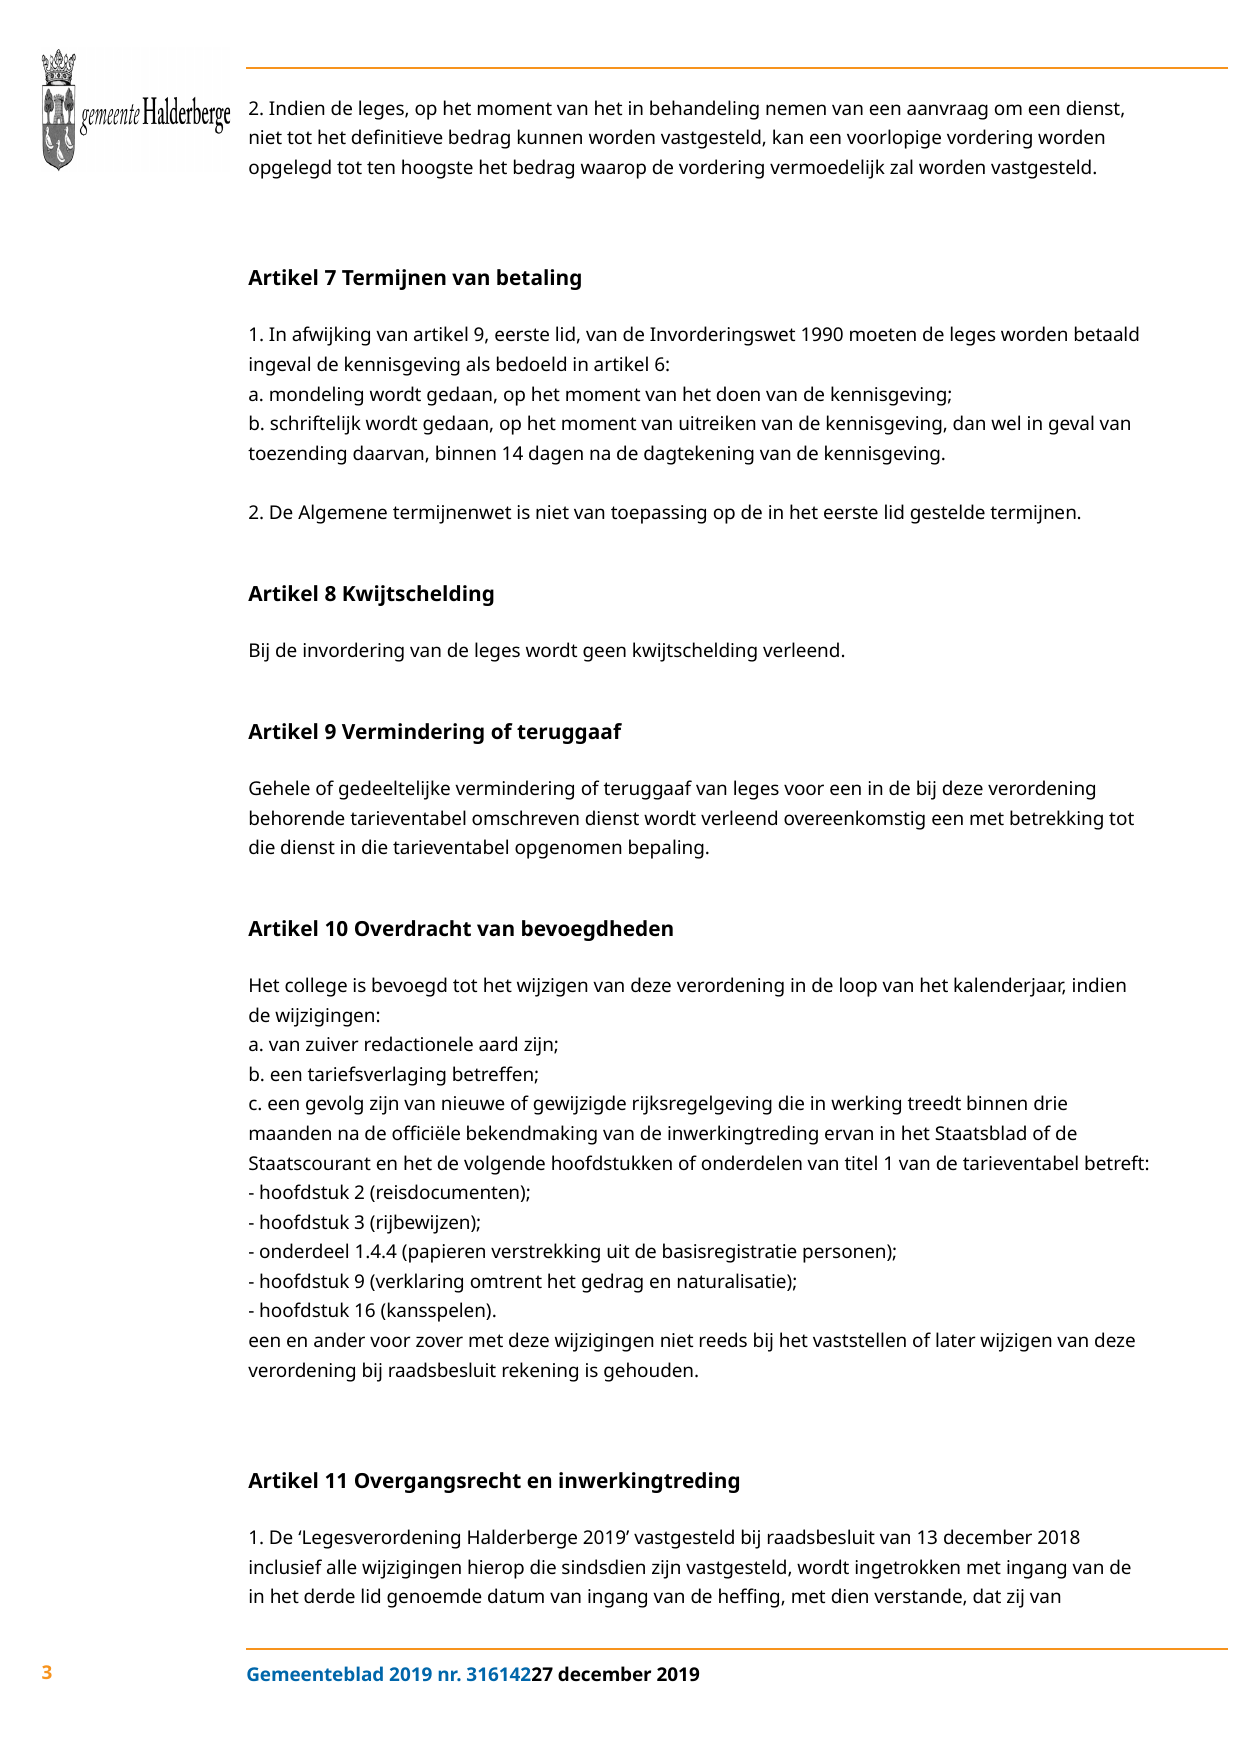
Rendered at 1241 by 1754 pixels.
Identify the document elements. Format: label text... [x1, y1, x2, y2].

text 1. In afwijking van artikel 9, eerste lid, van de Invorderingswet 1990 moeten de leges worden betaald ingeval de kennisgeving als bedoeld in artikel 6: [248, 322, 1152, 377]
text 2. De Algemene termijnenwet is niet van toepassing op de in het eerste lid gestelde termijnen. [248, 499, 1152, 525]
text 1. De ‘Legesverordening Halderberge 2019’ vastgesteld bij raadsbesluit van 13 december 2018 inclusief alle wijzigingen hierop die sindsdien zijn vastgesteld, wordt ingetrokken met ingang van de in het derde lid genoemde datum van ingang van de heffing, met dien verstande, dat zij van [248, 1524, 1152, 1609]
text - hoofdstuk 3 (rijbewijzen); [248, 1209, 1152, 1235]
text Artikel 7 Termijnen van betaling [248, 263, 1152, 292]
text Artikel 11 Overgangsrecht en inwerkingtreding [248, 1466, 1152, 1495]
text a. mondeling wordt gedaan, op het moment van het doen van de kennisgeving; [248, 381, 1152, 406]
text een en ander voor zover met deze wijzigingen niet reeds bij het vaststellen of later wijzigen van deze verordening bij raadsbesluit rekening is gehouden. [248, 1327, 1152, 1383]
text b. schriftelijk wordt gedaan, op het moment van uitreiken van de kennisgeving, dan wel in geval van toezending daarvan, binnen 14 dagen na de dagtekening van de kennisgeving. [248, 410, 1152, 466]
text Bij de invordering van de leges wordt geen kwijtschelding verleend. [248, 637, 1152, 663]
text Artikel 8 Kwijtschelding [248, 579, 1152, 607]
text 2. Indien de leges, op het moment van het in behandeling nemen van een aanvraag om een dienst, niet tot het definitieve bedrag kunnen worden vastgesteld, kan een voorlopige vordering worden opgelegd tot ten hoogste het bedrag waarop de vordering vermoedelijk zal worden vastgesteld. [248, 95, 1152, 180]
text - hoofdstuk 16 (kansspelen). [248, 1298, 1152, 1323]
text b. een tariefsverlaging betreffen; [248, 1061, 1152, 1087]
text Het college is bevoegd tot het wijzigen van deze verordening in de loop van het kalenderjaar, indien de wijzigingen: [248, 972, 1152, 1028]
text - onderdeel 1.4.4 (papieren verstrekking uit de basisregistratie personen); [248, 1238, 1152, 1264]
text Artikel 10 Overdracht van bevoegdheden [248, 914, 1152, 943]
text c. een gevolg zijn van nieuwe of gewijzigde rijksregelgeving die in werking treedt binnen drie maanden na de officiële bekendmaking van de inwerkingtreding ervan in het Staatsblad of de Staatscourant en het de volgende hoofdstukken of onderdelen van titel 1 van de tarieventabel betreft: [248, 1091, 1152, 1176]
text - hoofdstuk 2 (reisdocumenten); [248, 1179, 1152, 1205]
picture [41, 47, 231, 172]
text a. van zuiver redactionele aard zijn; [248, 1031, 1152, 1057]
text Gehele of gedeeltelijke vermindering of teruggaaf van leges voor een in de bij deze verordening behorende tarieventabel omschreven dienst wordt verleend overeenkomstig een met betrekking tot die dienst in die tarieventabel opgenomen bepaling. [248, 775, 1152, 860]
text - hoofdstuk 9 (verklaring omtrent het gedrag en naturalisatie); [248, 1268, 1152, 1294]
text Artikel 9 Vermindering of teruggaaf [248, 717, 1152, 746]
